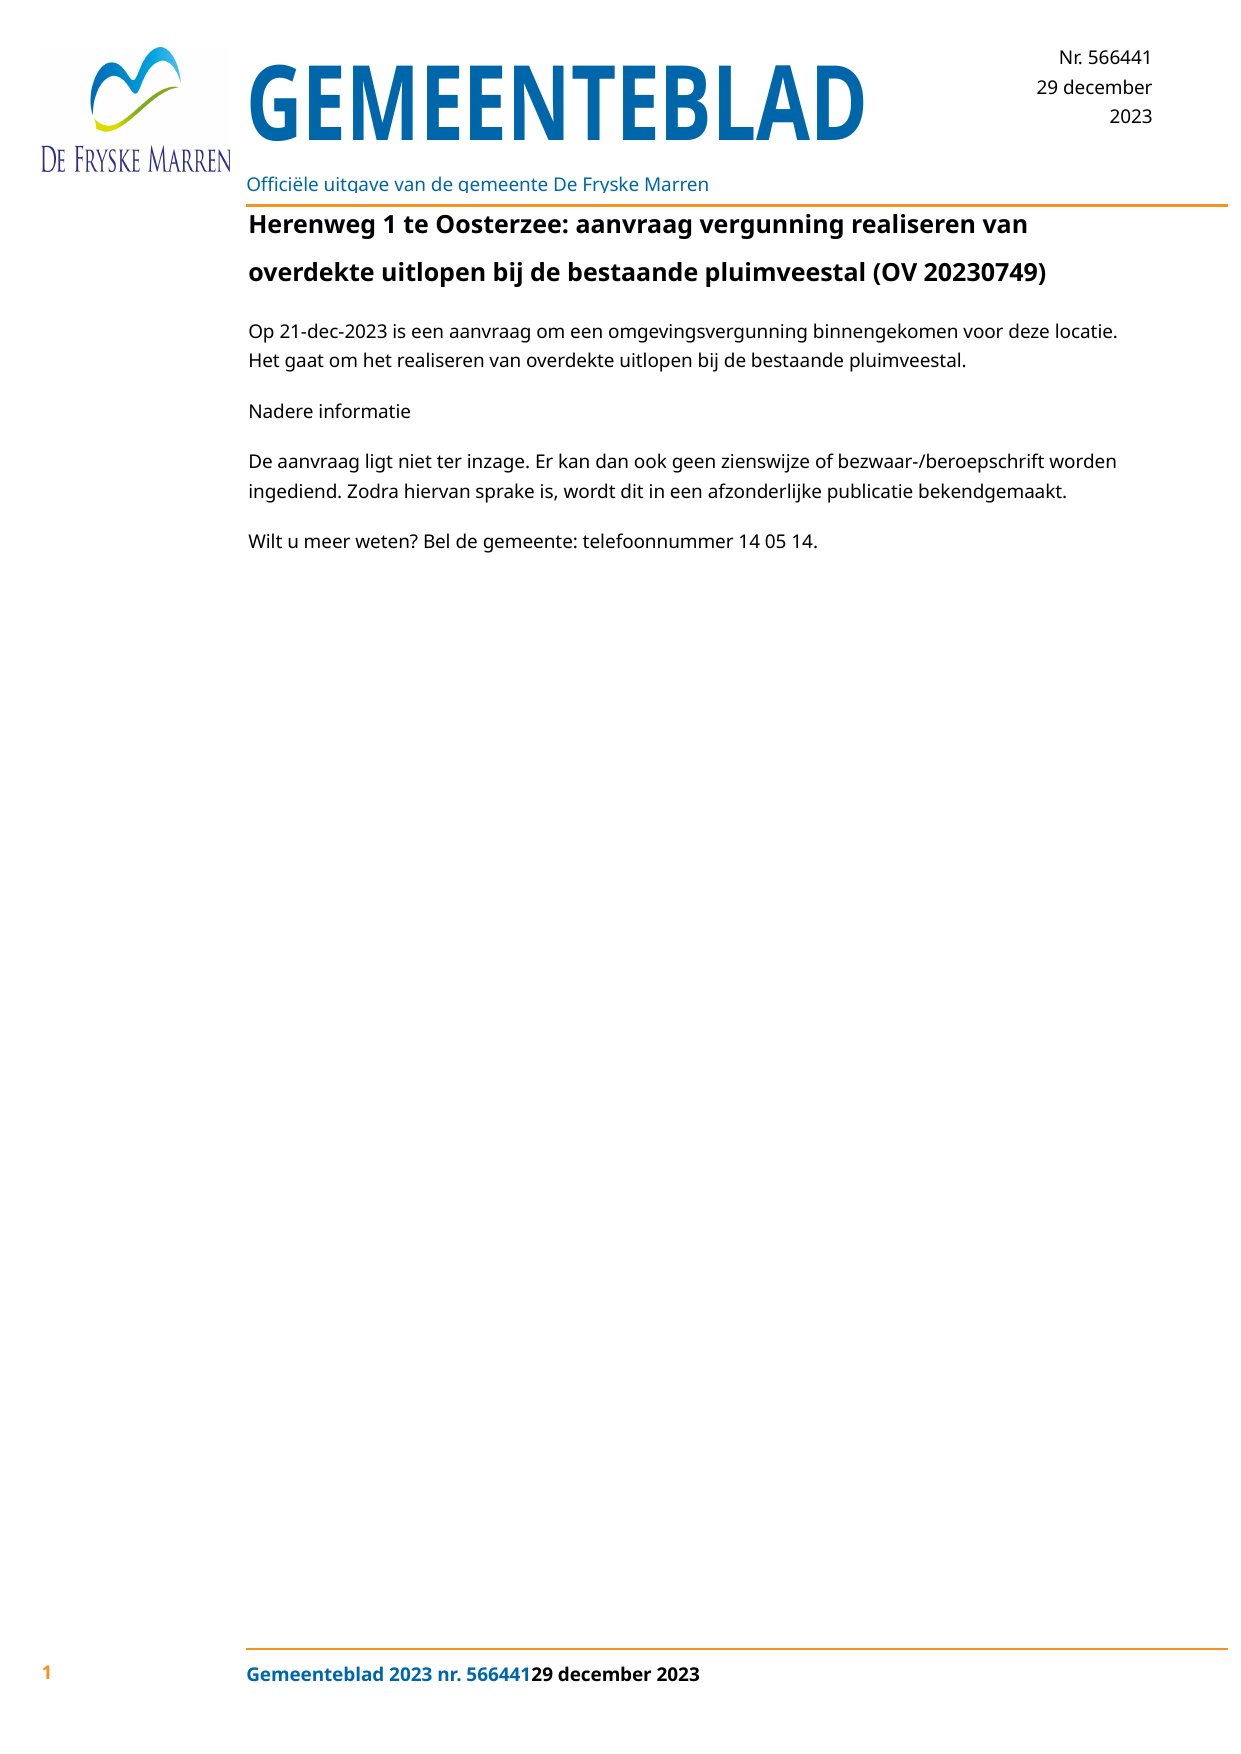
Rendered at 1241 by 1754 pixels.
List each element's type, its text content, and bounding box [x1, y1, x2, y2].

text De aanvraag ligt niet ter inzage. Er kan dan ook geen zienswijze of bezwaar-/beroepschrift worden ingediend. Zodra hiervan sprake is, wordt dit in een afzonderlijke publicatie bekendgemaakt. [248, 448, 1152, 504]
text Nadere informatie [248, 398, 1152, 424]
text Wilt u meer weten? Bel de gemeente: telefoonnummer 14 05 14. [248, 528, 1152, 554]
picture [41, 47, 231, 172]
text Op 21-dec-2023 is een aanvraag om een omgevingsvergunning binnengekomen voor deze locatie. Het gaat om het realiseren van overdekte uitlopen bij de bestaande pluimveestal. [248, 318, 1152, 373]
text Herenweg 1 te Oosterzee: aanvraag vergunning realiseren van overdekte uitlopen bij de bestaande pluimveestal (OV 20230749) [248, 207, 1152, 288]
